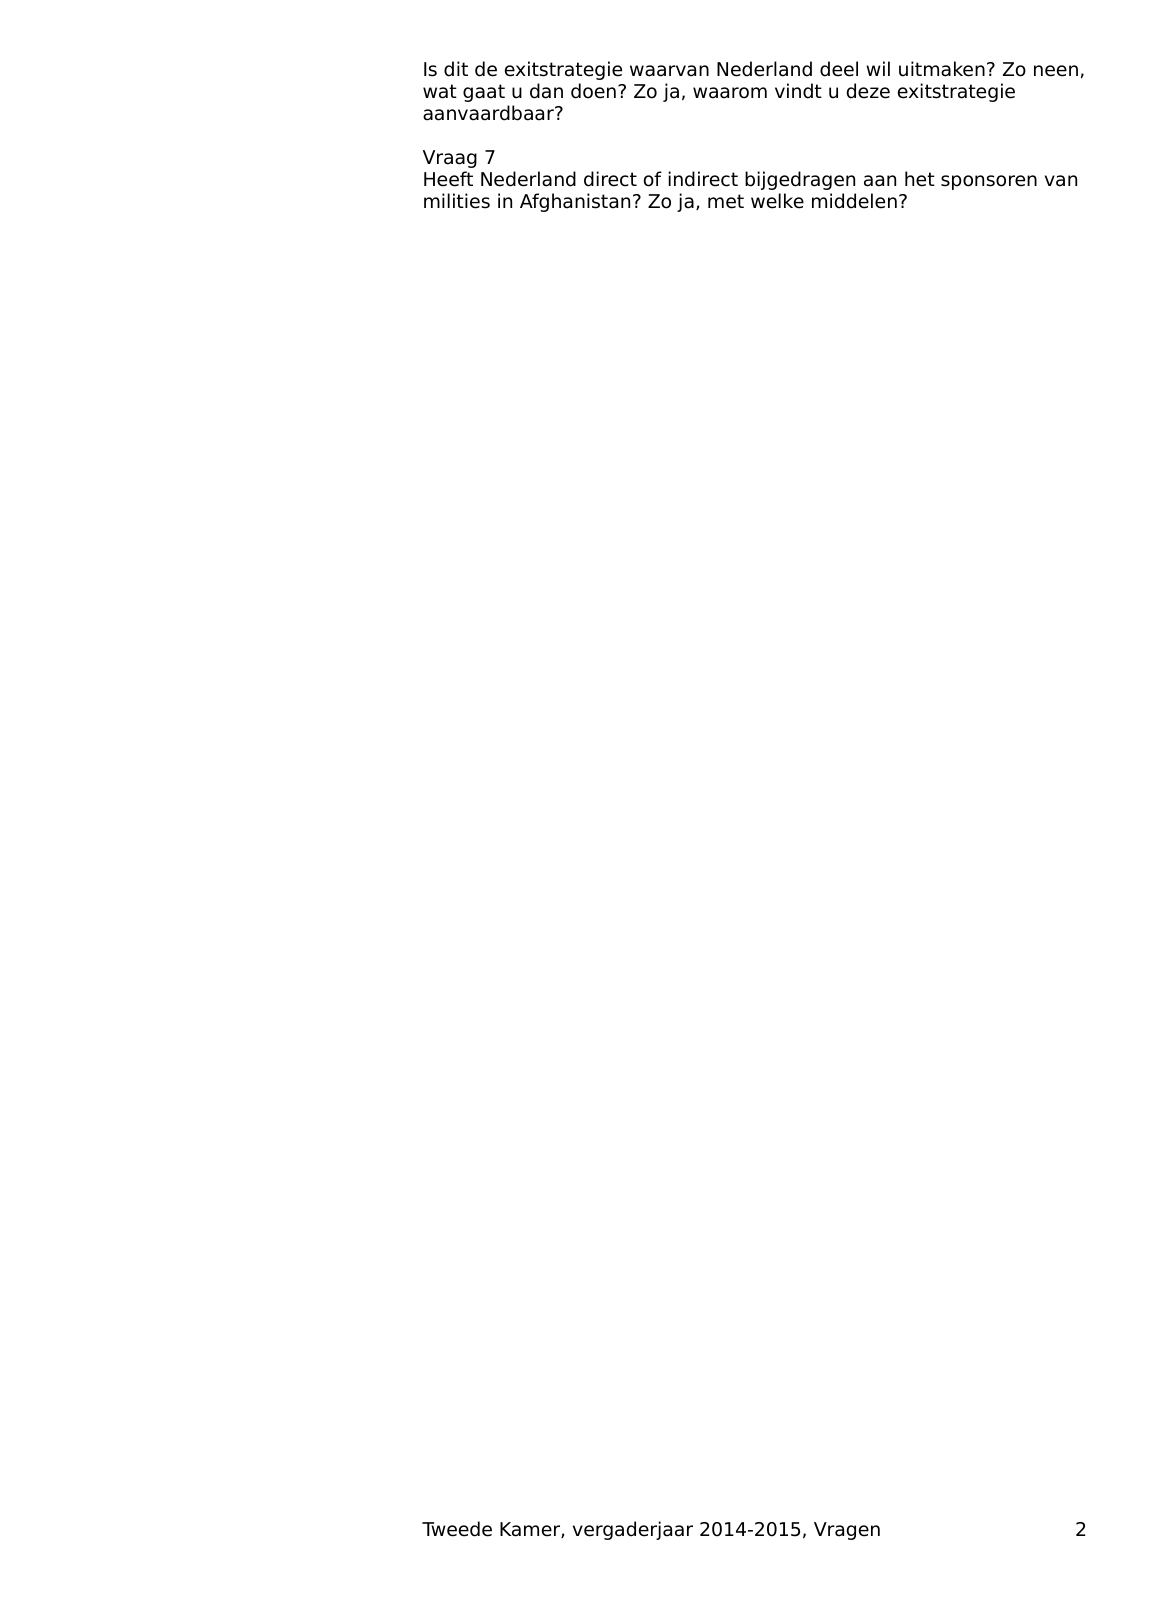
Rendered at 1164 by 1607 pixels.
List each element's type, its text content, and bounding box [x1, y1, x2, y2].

text Vraag 7 [422, 147, 1087, 169]
text Heeft Nederland direct of indirect bijgedragen aan het sponsoren van milities in Afghanistan? Zo ja, met welke middelen? [422, 169, 1087, 213]
text Is dit de exitstrategie waarvan Nederland deel wil uitmaken? Zo neen, wat gaat u dan doen? Zo ja, waarom vindt u deze exitstrategie aanvaardbaar? [422, 59, 1087, 125]
